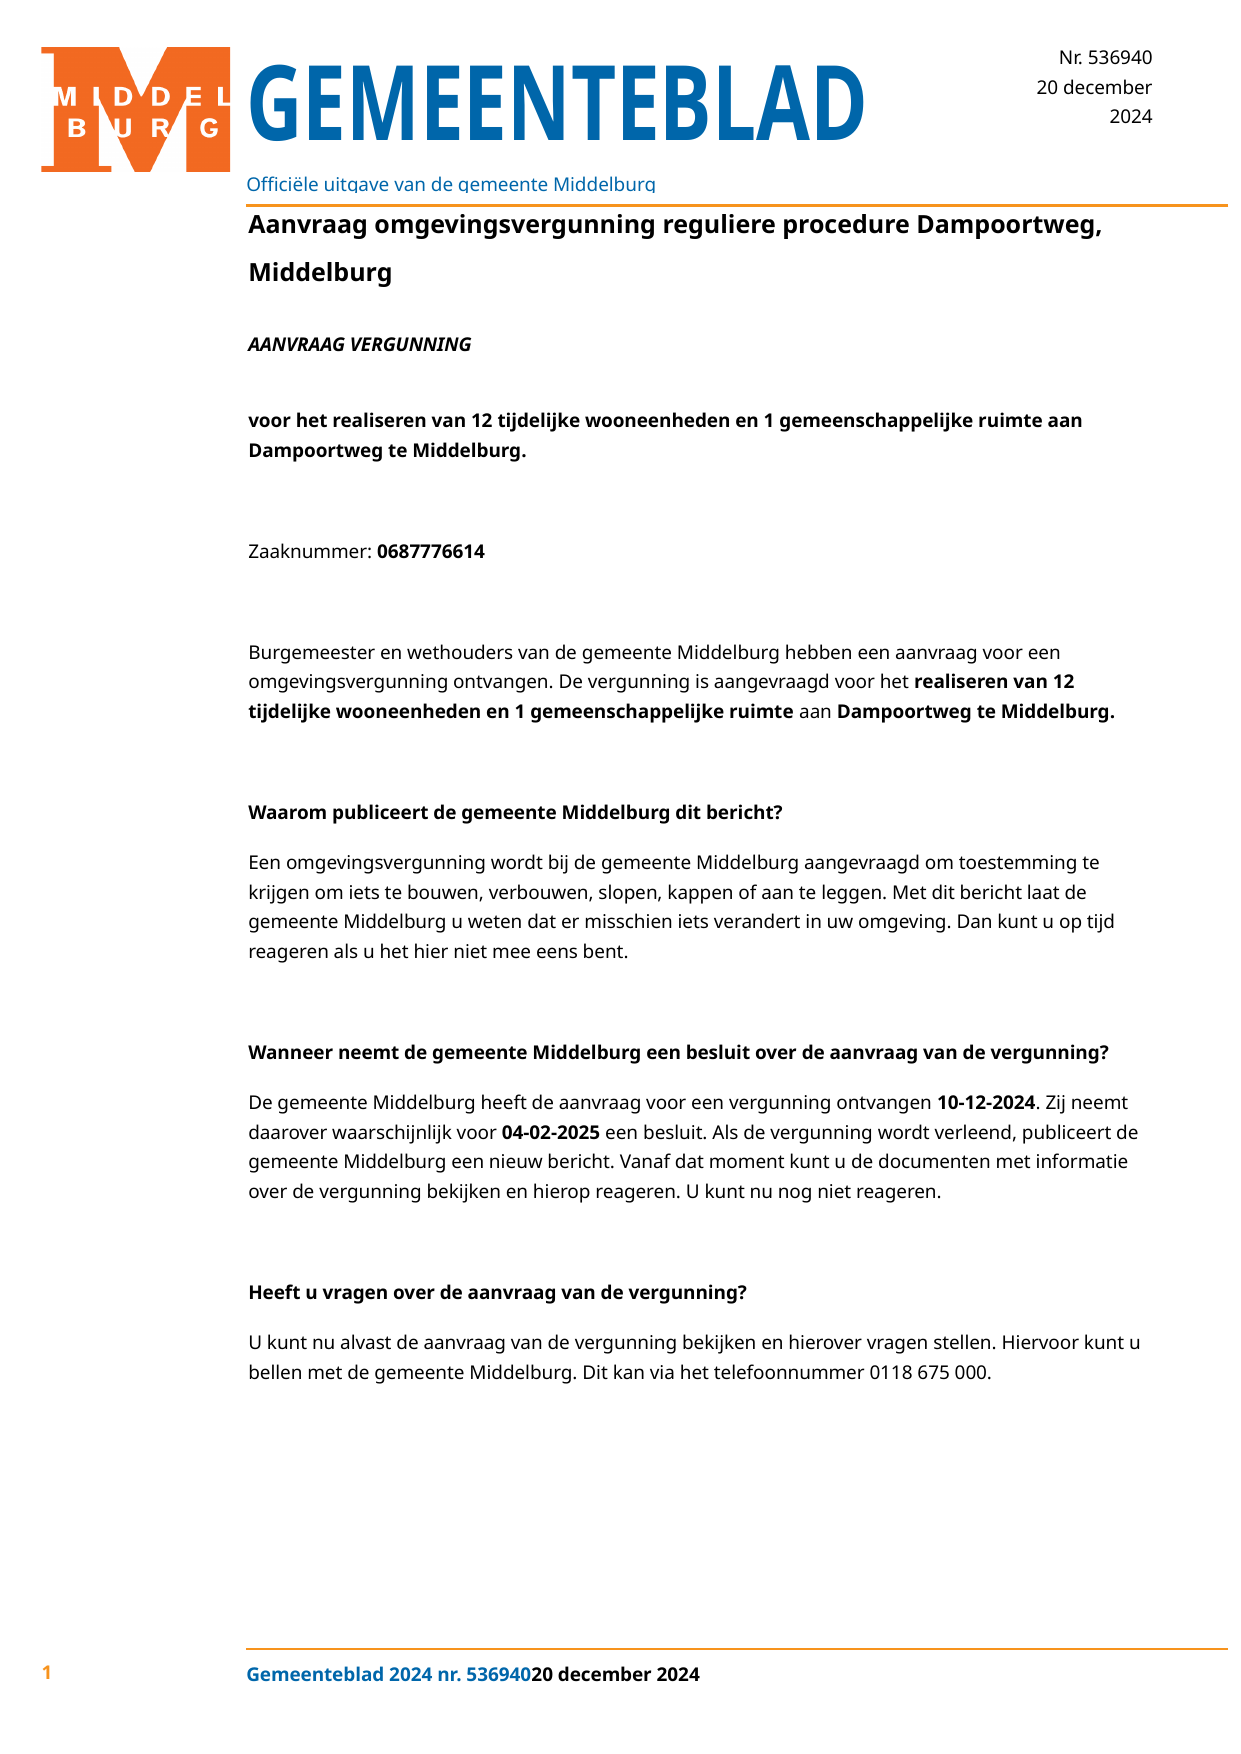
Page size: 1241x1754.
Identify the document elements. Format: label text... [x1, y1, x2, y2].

picture [41, 47, 231, 172]
text Een omgevingsvergunning wordt bij de gemeente Middelburg aangevraagd om toestemming te krijgen om iets te bouwen, verbouwen, slopen, kappen of aan te leggen. Met dit bericht laat de gemeente Middelburg u weten dat er misschien iets verandert in uw omgeving. Dan kunt u op tijd reageren als u het hier niet mee eens bent. [248, 849, 1152, 964]
text Wanneer neemt de gemeente Middelburg een besluit over de aanvraag van de vergunning? [248, 1039, 1152, 1064]
text voor het realiseren van 12 tijdelijke wooneenheden en 1 gemeenschappelijke ruimte aan Dampoortweg te Middelburg. [248, 408, 1152, 463]
text Heeft u vragen over de aanvraag van de vergunning? [248, 1279, 1152, 1304]
text U kunt nu alvast de aanvraag van de vergunning bekijken en hierover vragen stellen. Hiervoor kunt u bellen met de gemeente Middelburg. Dit kan via het telefoonnummer 0118 675 000. [248, 1329, 1152, 1384]
text AANVRAAG VERGUNNING [248, 331, 1152, 357]
text De gemeente Middelburg heeft de aanvraag voor een vergunning ontvangen 10-12-2024. Zij neemt daarover waarschijnlijk voor 04-02-2025 een besluit. Als de vergunning wordt verleend, publiceert de gemeente Middelburg een nieuw bericht. Vanaf dat moment kunt u de documenten met informatie over de vergunning bekijken en hierop reageren. U kunt nu nog niet reageren. [248, 1089, 1152, 1204]
text Zaaknummer: 0687776614 [248, 538, 1152, 564]
text Burgemeester en wethouders van de gemeente Middelburg hebben een aanvraag voor een omgevingsvergunning ontvangen. De vergunning is aangevraagd voor het realiseren van 12 tijdelijke wooneenheden en 1 gemeenschappelijke ruimte aan Dampoortweg te Middelburg. [248, 639, 1152, 724]
text Waarom publiceert de gemeente Middelburg dit bericht? [248, 799, 1152, 824]
text Aanvraag omgevingsvergunning reguliere procedure Dampoortweg, Middelburg [248, 207, 1152, 288]
